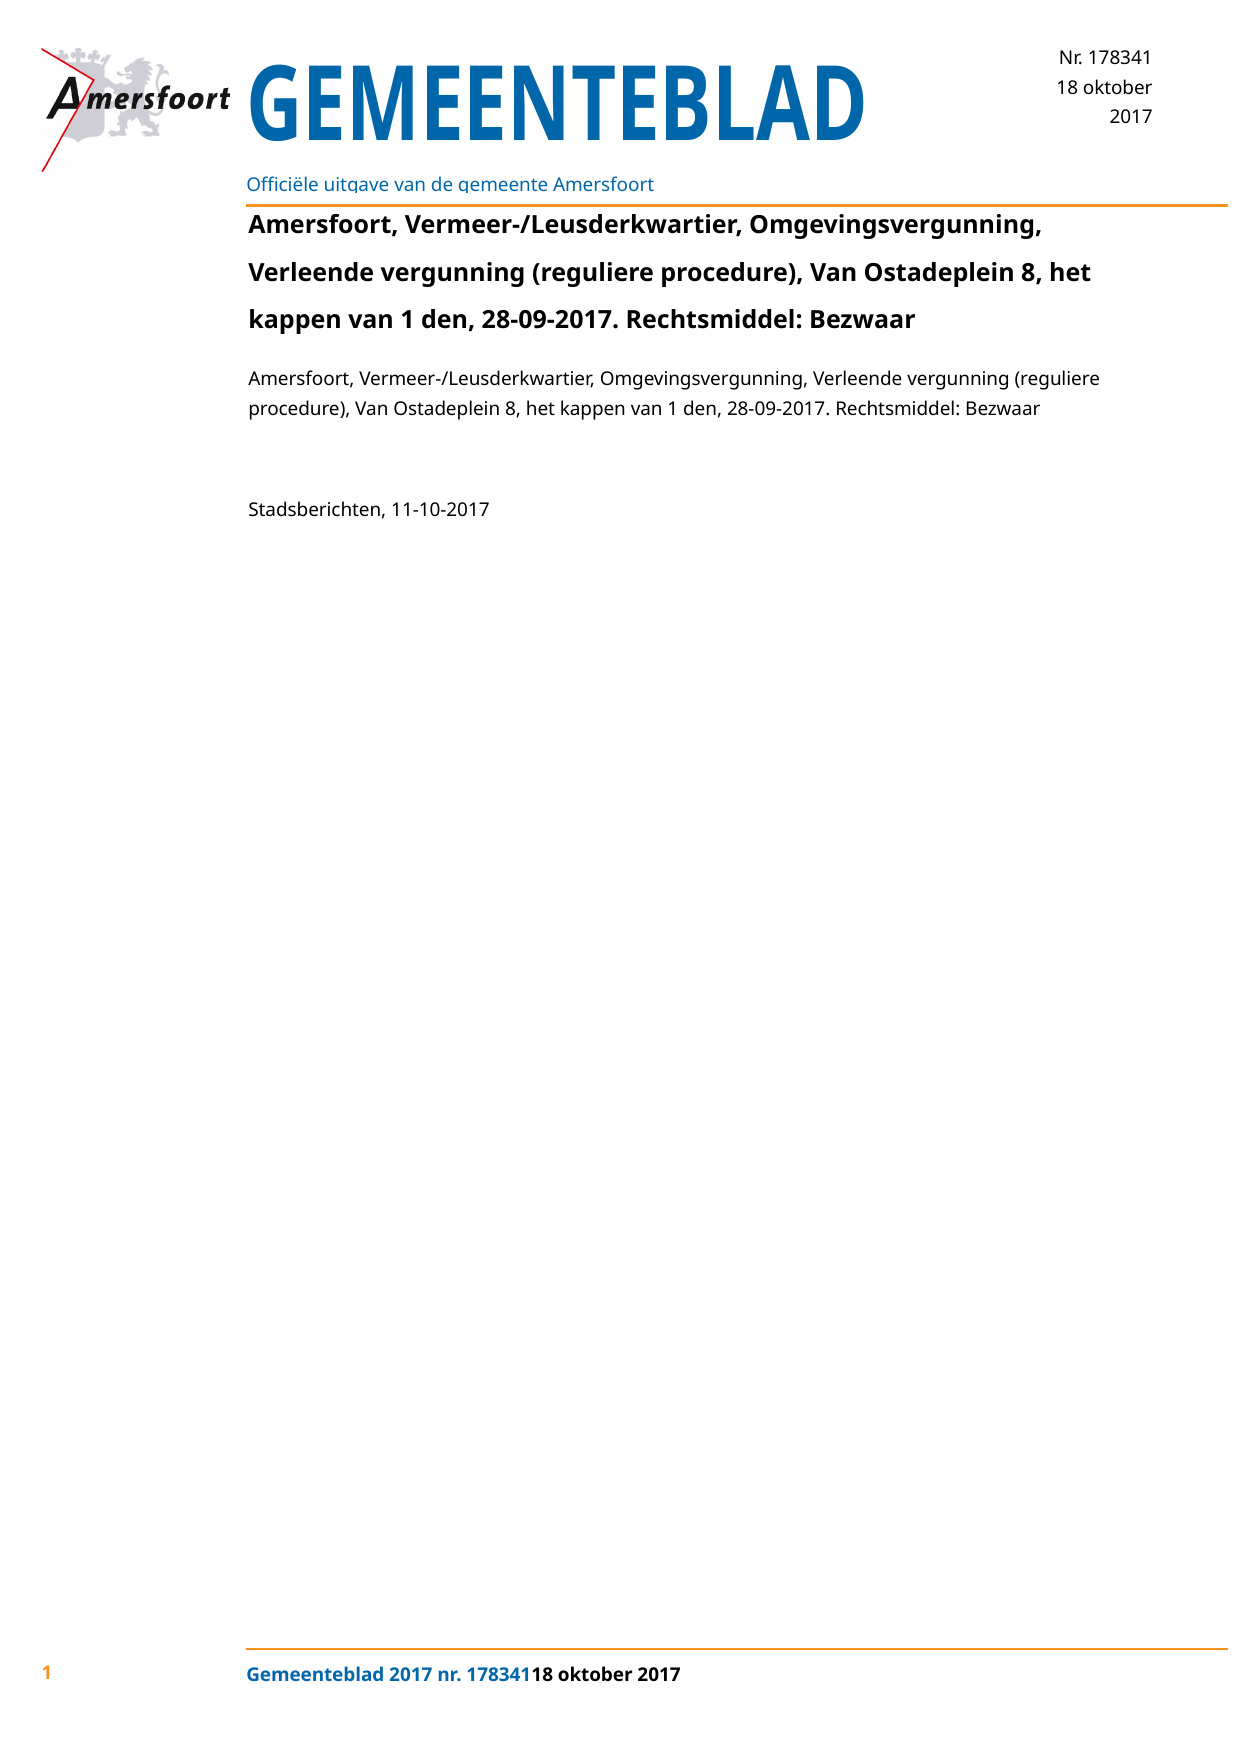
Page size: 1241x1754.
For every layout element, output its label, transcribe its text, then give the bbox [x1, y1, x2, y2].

text Stadsberichten, 11-10-2017 [248, 496, 1152, 522]
text Amersfoort, Vermeer-/Leusderkwartier, Omgevingsvergunning, Verleende vergunning (reguliere procedure), Van Ostadeplein 8, het kappen van 1 den, 28-09-2017. Rechtsmiddel: Bezwaar [248, 207, 1152, 336]
picture [41, 47, 231, 172]
text Amersfoort, Vermeer-/Leusderkwartier, Omgevingsvergunning, Verleende vergunning (reguliere procedure), Van Ostadeplein 8, het kappen van 1 den, 28-09-2017. Rechtsmiddel: Bezwaar [248, 366, 1152, 421]
